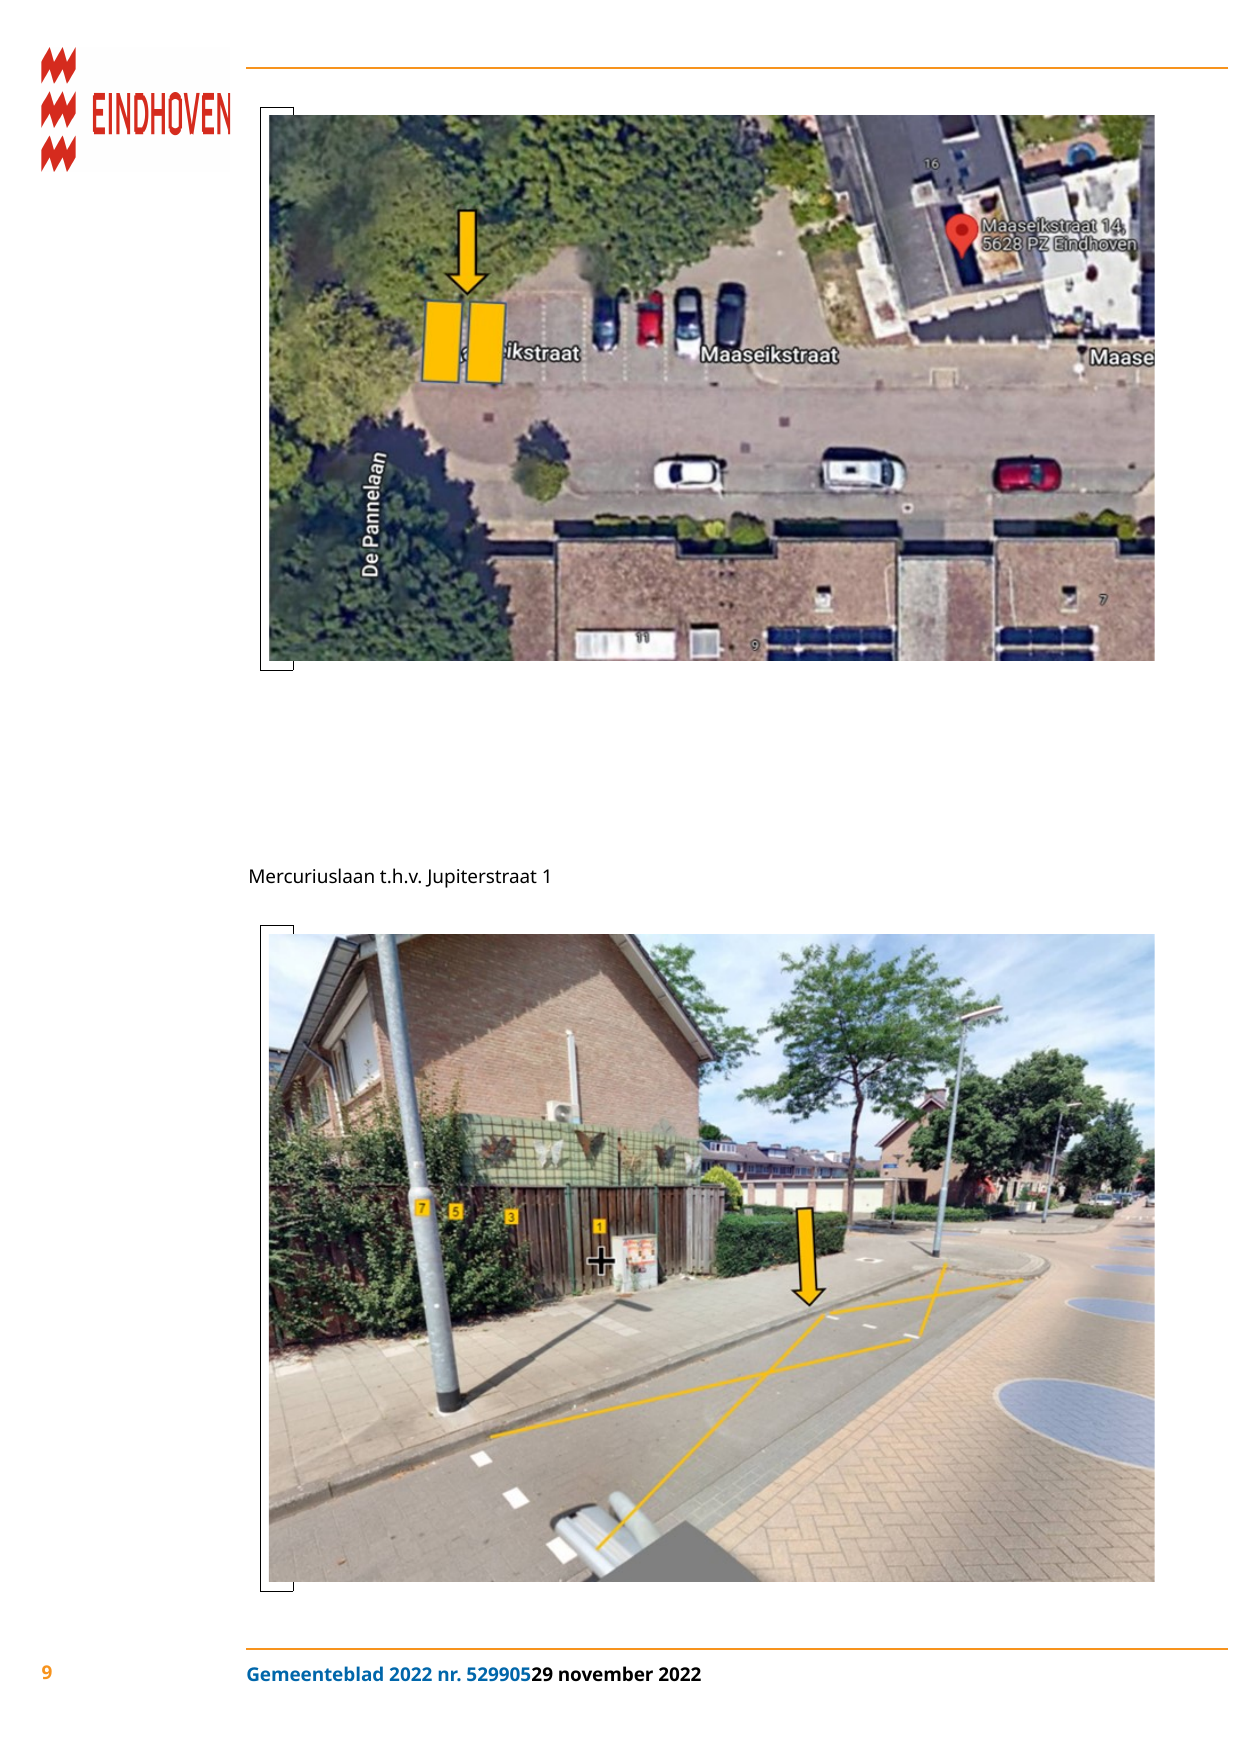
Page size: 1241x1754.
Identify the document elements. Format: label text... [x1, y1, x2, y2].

text Mercuriuslaan t.h.v. Jupiterstraat 1 [248, 863, 1152, 889]
picture [268, 115, 1155, 661]
picture [41, 47, 231, 172]
picture [268, 934, 1155, 1582]
